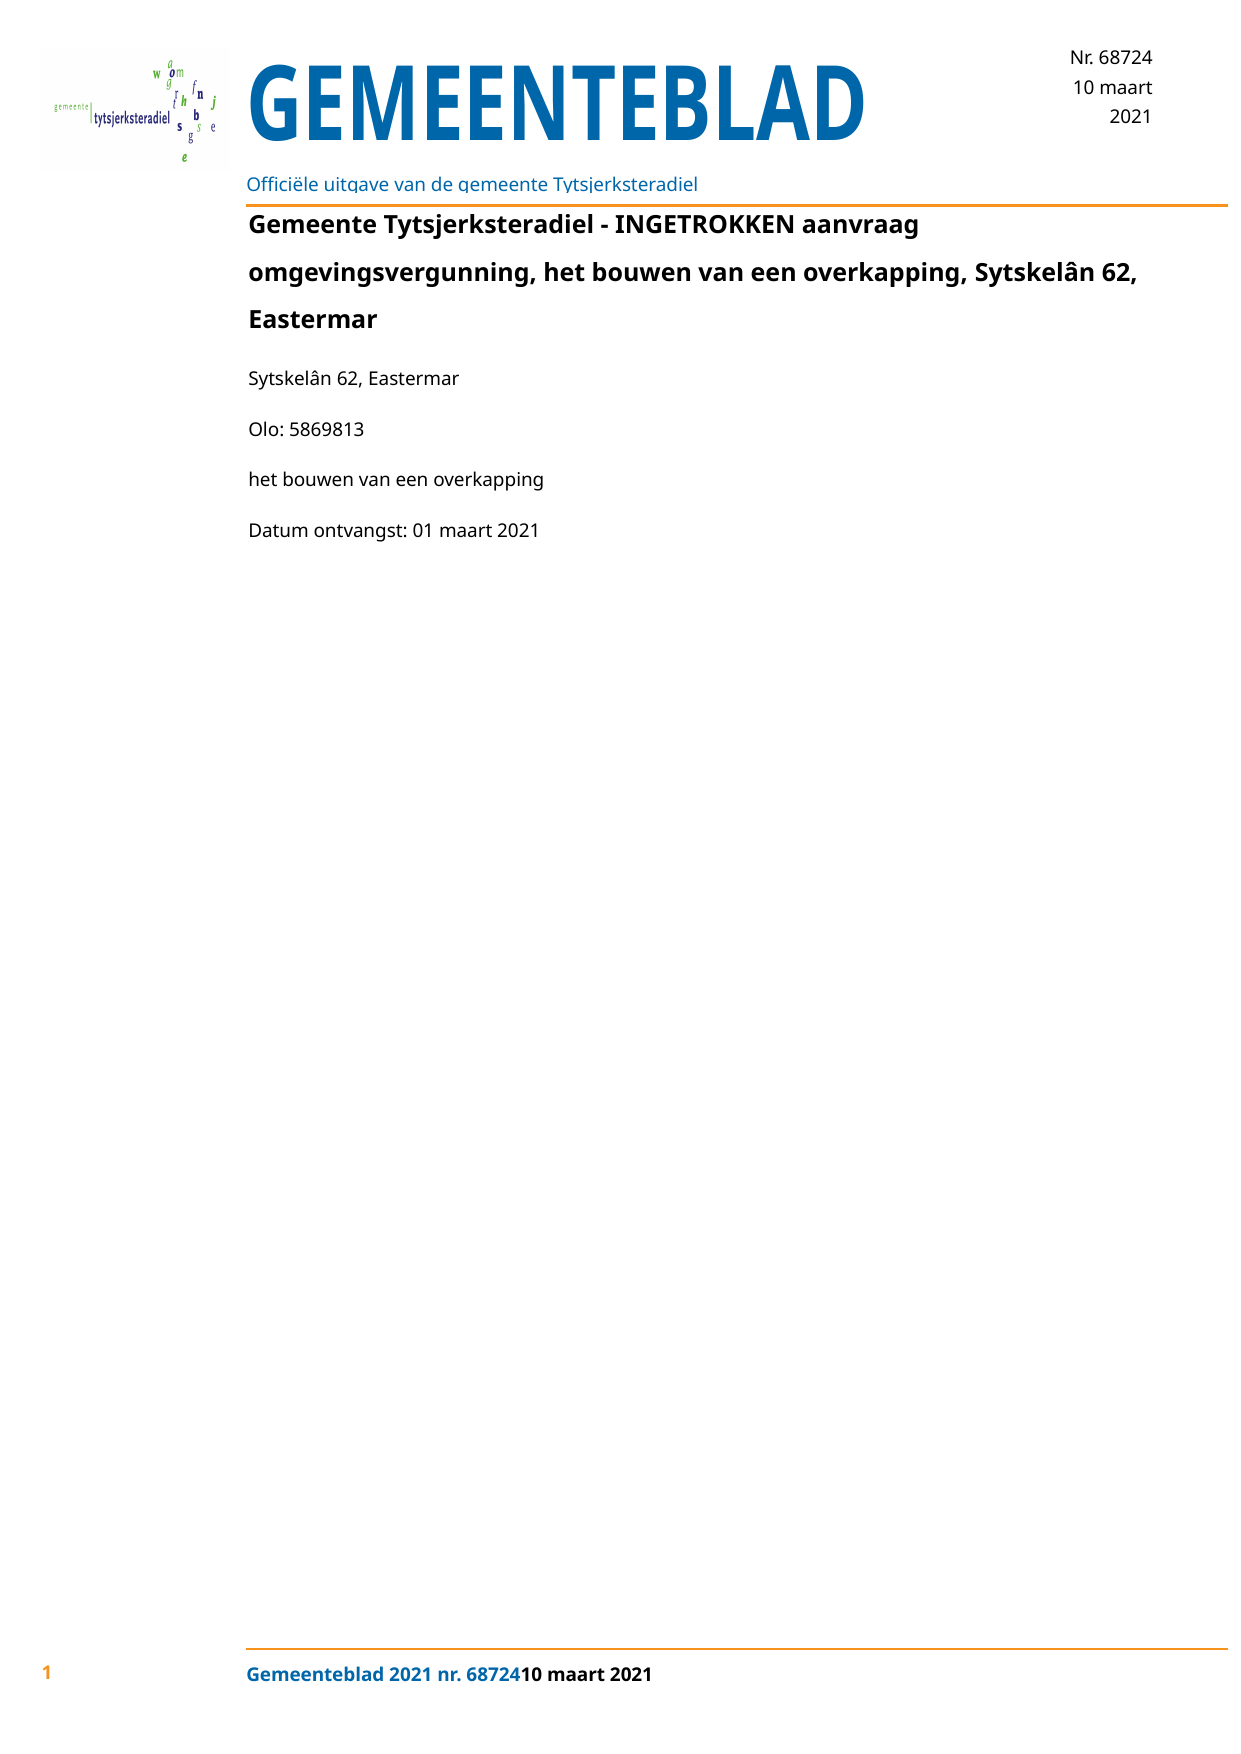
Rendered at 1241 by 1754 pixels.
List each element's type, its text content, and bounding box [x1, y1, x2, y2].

text Sytskelân 62, Eastermar [248, 366, 1152, 391]
text Olo: 5869813 [248, 416, 1152, 442]
text Gemeente Tytsjerksteradiel - INGETROKKEN aanvraag omgevingsvergunning, het bouwen van een overkapping, Sytskelân 62, Eastermar [248, 207, 1152, 336]
text Datum ontvangst: 01 maart 2021 [248, 517, 1152, 542]
text het bouwen van een overkapping [248, 466, 1152, 492]
picture [41, 47, 231, 172]
